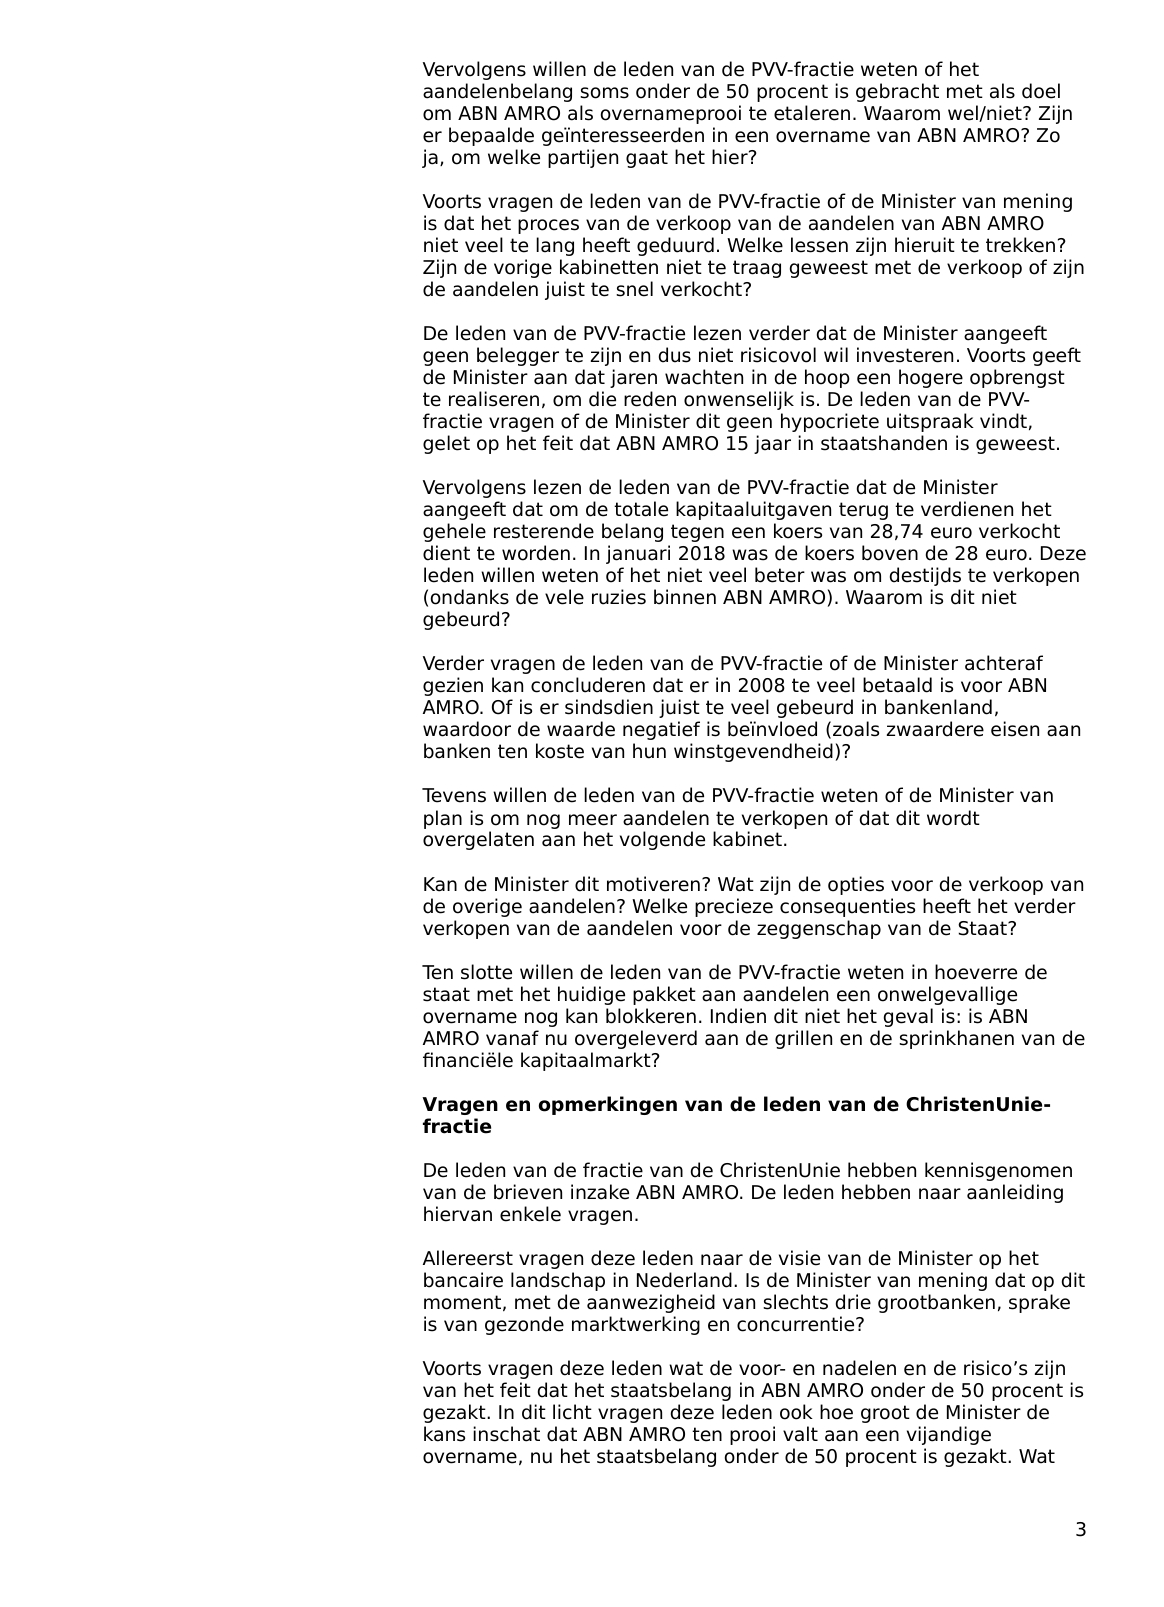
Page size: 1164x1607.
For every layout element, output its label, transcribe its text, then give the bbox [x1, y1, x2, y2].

text Vervolgens lezen de leden van de PVV-fractie dat de Minister aangeeft dat om de totale kapitaaluitgaven terug te verdienen het gehele resterende belang tegen een koers van 28,74 euro verkocht dient te worden. In januari 2018 was de koers boven de 28 euro. Deze leden willen weten of het niet veel beter was om destijds te verkopen (ondanks de vele ruzies binnen ABN AMRO). Waarom is dit niet gebeurd? [422, 477, 1087, 631]
text Kan de Minister dit motiveren? Wat zijn de opties voor de verkoop van de overige aandelen? Welke precieze consequenties heeft het verder verkopen van de aandelen voor de zeggenschap van de Staat? [422, 873, 1087, 939]
text Voorts vragen de leden van de PVV-fractie of de Minister van mening is dat het proces van de verkoop van de aandelen van ABN AMRO niet veel te lang heeft geduurd. Welke lessen zijn hieruit te trekken? Zijn de vorige kabinetten niet te traag geweest met de verkoop of zijn de aandelen juist te snel verkocht? [422, 191, 1087, 301]
text Allereerst vragen deze leden naar de visie van de Minister op het bancaire landschap in Nederland. Is de Minister van mening dat op dit moment, met de aanwezigheid van slechts drie grootbanken, sprake is van gezonde marktwerking en concurrentie? [422, 1248, 1087, 1336]
text De leden van de PVV-fractie lezen verder dat de Minister aangeeft geen belegger te zijn en dus niet risicovol wil investeren. Voorts geeft de Minister aan dat jaren wachten in de hoop een hogere opbrengst te realiseren, om die reden onwenselijk is. De leden van de PVV-fractie vragen of de Minister dit geen hypocriete uitspraak vindt, gelet op het feit dat ABN AMRO 15 jaar in staatshanden is geweest. [422, 323, 1087, 455]
text Vervolgens willen de leden van de PVV-fractie weten of het aandelenbelang soms onder de 50 procent is gebracht met als doel om ABN AMRO als overnameprooi te etaleren. Waarom wel/niet? Zijn er bepaalde geïnteresseerden in een overname van ABN AMRO? Zo ja, om welke partijen gaat het hier? [422, 59, 1087, 169]
text Verder vragen de leden van de PVV-fractie of de Minister achteraf gezien kan concluderen dat er in 2008 te veel betaald is voor ABN AMRO. Of is er sindsdien juist te veel gebeurd in bankenland, waardoor de waarde negatief is beïnvloed (zoals zwaardere eisen aan banken ten koste van hun winstgevendheid)? [422, 653, 1087, 763]
text Ten slotte willen de leden van de PVV-fractie weten in hoeverre de staat met het huidige pakket aan aandelen een onwelgevallige overname nog kan blokkeren. Indien dit niet het geval is: is ABN AMRO vanaf nu overgeleverd aan de grillen en de sprinkhanen van de financiële kapitaalmarkt? [422, 962, 1087, 1072]
subtitle Vragen en opmerkingen van de leden van de ChristenUnie-fractie [422, 1094, 1087, 1138]
text Tevens willen de leden van de PVV-fractie weten of de Minister van plan is om nog meer aandelen te verkopen of dat dit wordt overgelaten aan het volgende kabinet. [422, 785, 1087, 851]
text De leden van de fractie van de ChristenUnie hebben kennisgenomen van de brieven inzake ABN AMRO. De leden hebben naar aanleiding hiervan enkele vragen. [422, 1160, 1087, 1226]
text Voorts vragen deze leden wat de voor- en nadelen en de risico’s zijn van het feit dat het staatsbelang in ABN AMRO onder de 50 procent is gezakt. In dit licht vragen deze leden ook hoe groot de Minister de kans inschat dat ABN AMRO ten prooi valt aan een vijandige overname, nu het staatsbelang onder de 50 procent is gezakt. Wat [422, 1358, 1087, 1468]
